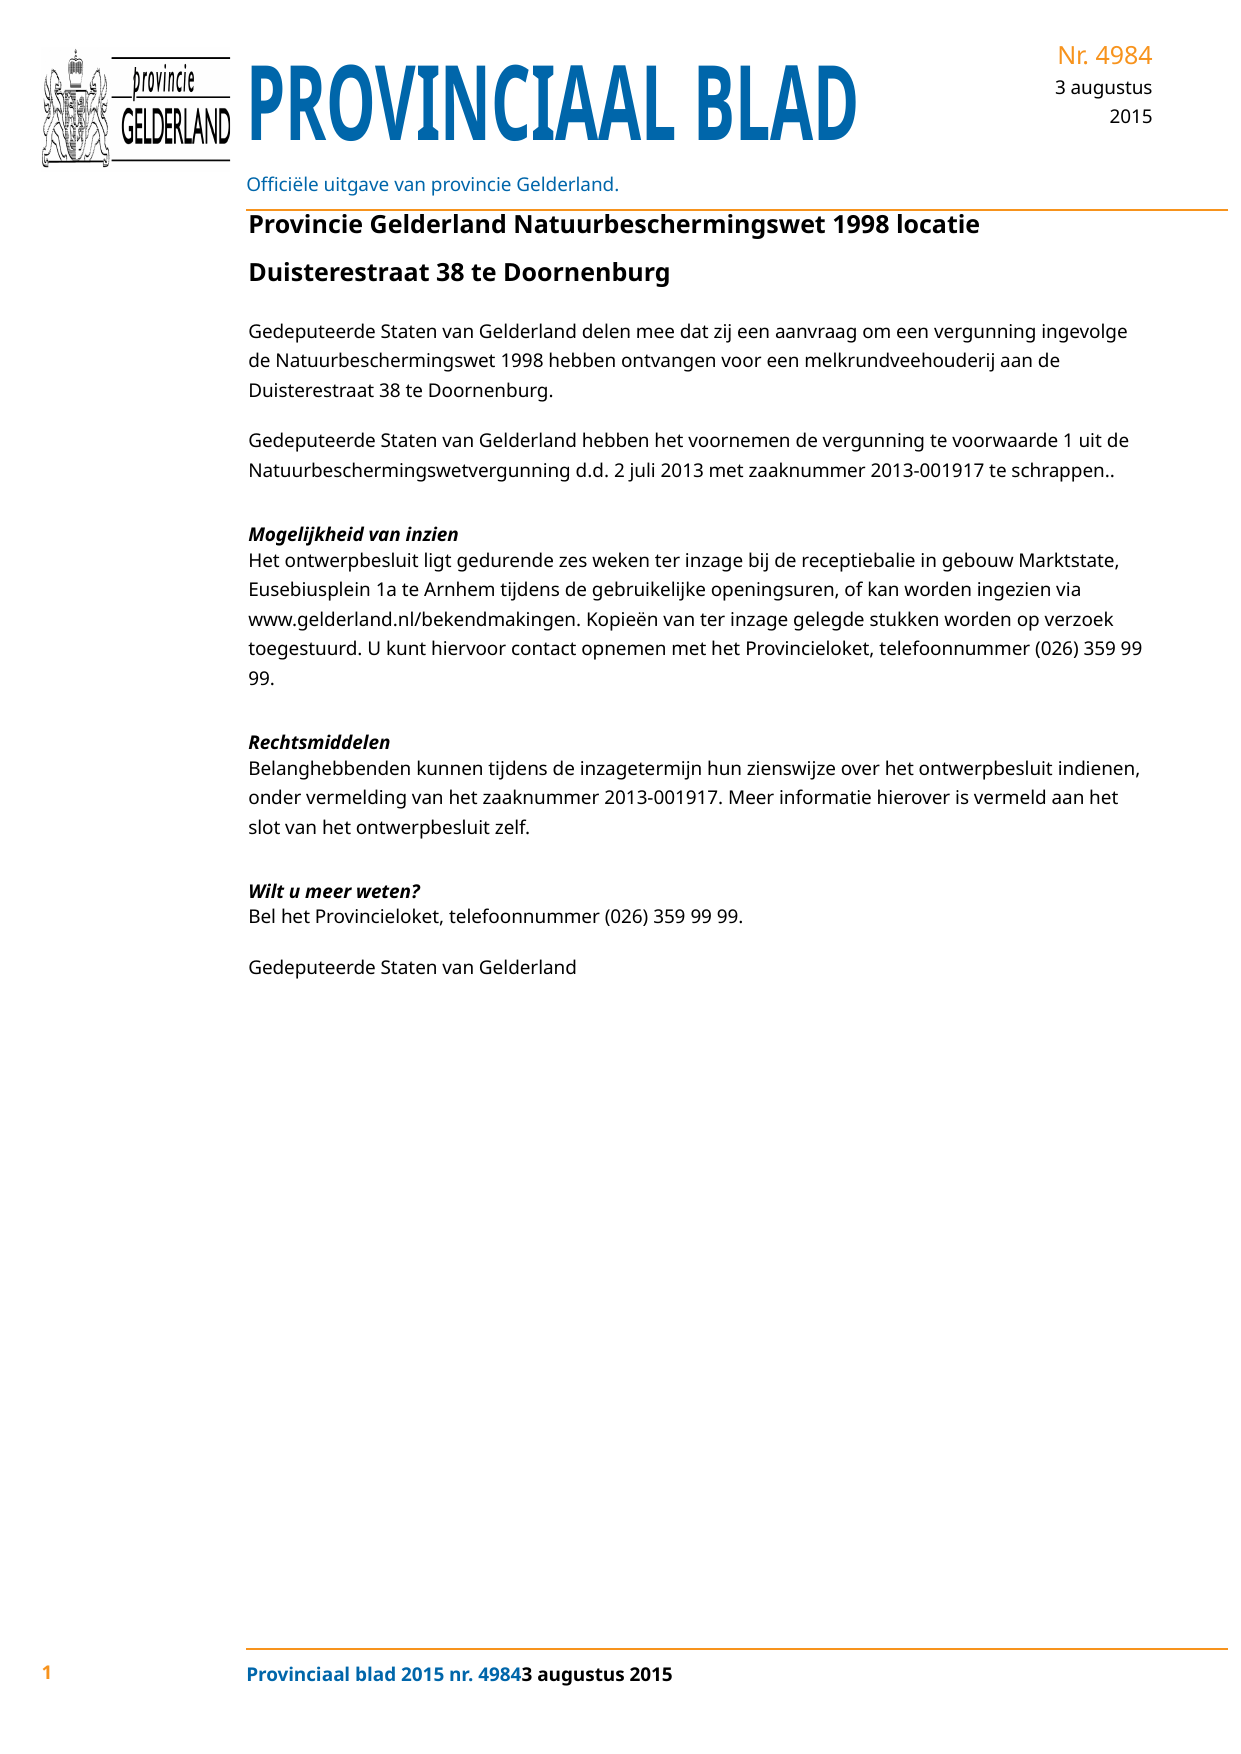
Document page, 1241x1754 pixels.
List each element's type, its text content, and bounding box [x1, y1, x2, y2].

text Bel het Provincieloket, telefoonnummer (026) 359 99 99. [248, 904, 1152, 929]
text Mogelijkheid van inzien [248, 521, 1152, 547]
picture [41, 47, 231, 172]
text Rechtsmiddelen [248, 729, 1152, 755]
text Gedeputeerde Staten van Gelderland hebben het voornemen de vergunning te voorwaarde 1 uit de Natuurbeschermingswetvergunning d.d. 2 juli 2013 met zaaknummer 2013-001917 te schrappen.. [248, 427, 1152, 483]
text Wilt u meer weten? [248, 878, 1152, 904]
text Gedeputeerde Staten van Gelderland delen mee dat zij een aanvraag om een vergunning ingevolge de Natuurbeschermingswet 1998 hebben ontvangen voor een melkrundveehouderij aan de Duisterestraat 38 te Doornenburg. [248, 318, 1152, 403]
text Gedeputeerde Staten van Gelderland [248, 954, 1152, 980]
text Belanghebbenden kunnen tijdens de inzagetermijn hun zienswijze over het ontwerpbesluit indienen, onder vermelding van het zaaknummer 2013-001917. Meer informatie hierover is vermeld aan het slot van het ontwerpbesluit zelf. [248, 755, 1152, 840]
text Provincie Gelderland Natuurbeschermingswet 1998 locatie Duisterestraat 38 te Doornenburg [248, 211, 1152, 288]
text Het ontwerpbesluit ligt gedurende zes weken ter inzage bij de receptiebalie in gebouw Marktstate, Eusebiusplein 1a te Arnhem tijdens de gebruikelijke openingsuren, of kan worden ingezien via www.gelderland.nl/bekendmakingen. Kopieën van ter inzage gelegde stukken worden op verzoek toegestuurd. U kunt hiervoor contact opnemen met het Provincieloket, telefoonnummer (026) 359 99 99. [248, 547, 1152, 691]
